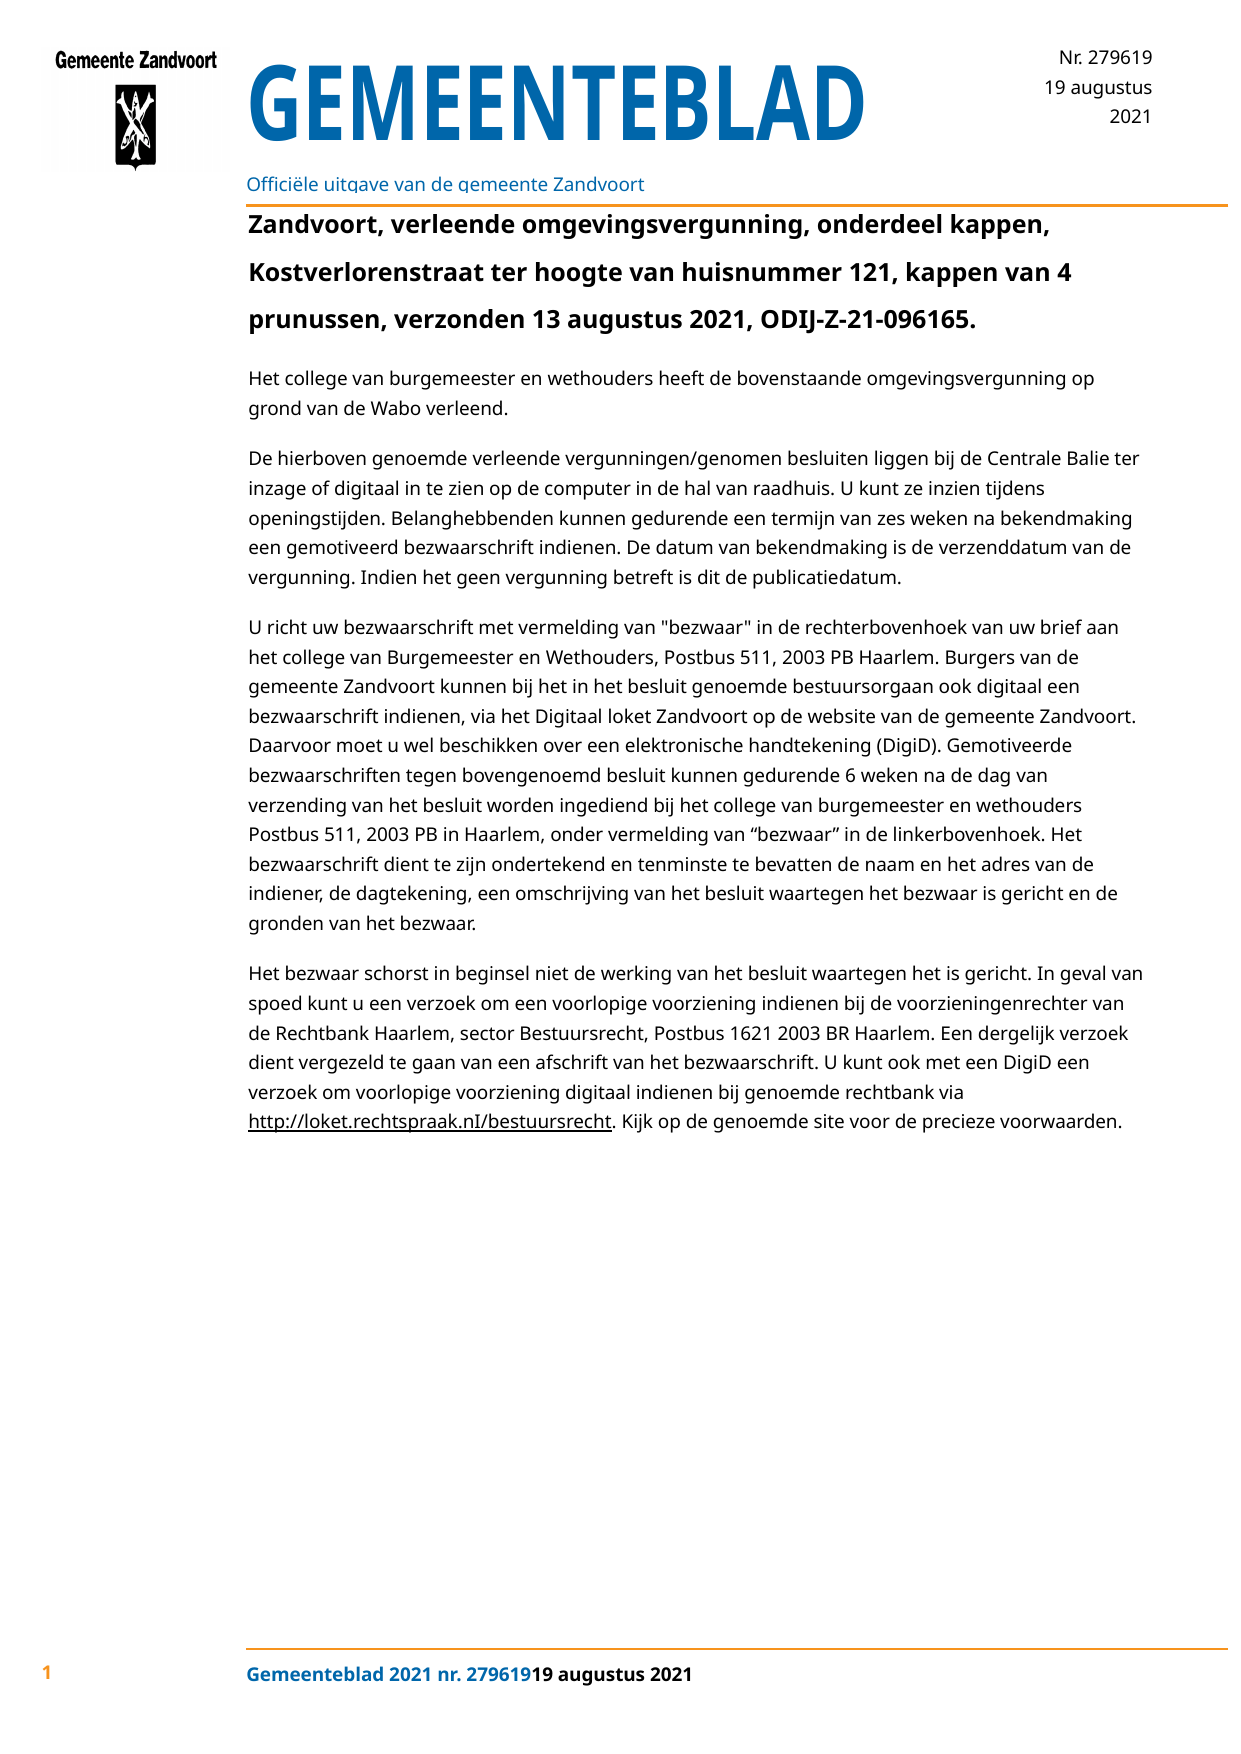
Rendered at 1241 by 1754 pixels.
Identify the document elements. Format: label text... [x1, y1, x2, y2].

text Het bezwaar schorst in beginsel niet de werking van het besluit waartegen het is gericht. In geval van spoed kunt u een verzoek om een voorlopige voorziening indienen bij de voorzieningenrechter van de Rechtbank Haarlem, sector Bestuursrecht, Postbus 1621 2003 BR Haarlem. Een dergelijk verzoek dient vergezeld te gaan van een afschrift van het bezwaarschrift. U kunt ook met een DigiD een verzoek om voorlopige voorziening digitaal indienen bij genoemde rechtbank via http://loket.rechtspraak.nI/bestuursrecht. Kijk op de genoemde site voor de precieze voorwaarden. [248, 961, 1152, 1134]
text Zandvoort, verleende omgevingsvergunning, onderdeel kappen, Kostverlorenstraat ter hoogte van huisnummer 121, kappen van 4 prunussen, verzonden 13 augustus 2021, ODIJ-Z-21-096165. [248, 207, 1152, 336]
text Het college van burgemeester en wethouders heeft de bovenstaande omgevingsvergunning op grond van de Wabo verleend. [248, 366, 1152, 421]
text De hierboven genoemde verleende vergunningen/genomen besluiten liggen bij de Centrale Balie ter inzage of digitaal in te zien op de computer in de hal van raadhuis. U kunt ze inzien tijdens openingstijden. Belanghebbenden kunnen gedurende een termijn van zes weken na bekendmaking een gemotiveerd bezwaarschrift indienen. De datum van bekendmaking is de verzenddatum van de vergunning. Indien het geen vergunning betreft is dit de publicatiedatum. [248, 446, 1152, 589]
text U richt uw bezwaarschrift met vermelding van "bezwaar" in de rechterbovenhoek van uw brief aan het college van Burgemeester en Wethouders, Postbus 511, 2003 PB Haarlem. Burgers van de gemeente Zandvoort kunnen bij het in het besluit genoemde bestuursorgaan ook digitaal een bezwaarschrift indienen, via het Digitaal loket Zandvoort op de website van de gemeente Zandvoort. Daarvoor moet u wel beschikken over een elektronische handtekening (DigiD). Gemotiveerde bezwaarschriften tegen bovengenoemd besluit kunnen gedurende 6 weken na de dag van verzending van het besluit worden ingediend bij het college van burgemeester en wethouders Postbus 511, 2003 PB in Haarlem, onder vermelding van “bezwaar” in de linkerbovenhoek. Het bezwaarschrift dient te zijn ondertekend en tenminste te bevatten de naam en het adres van de indiener, de dagtekening, een omschrijving van het besluit waartegen het bezwaar is gericht en de gronden van het bezwaar. [248, 614, 1152, 936]
picture [41, 47, 231, 172]
